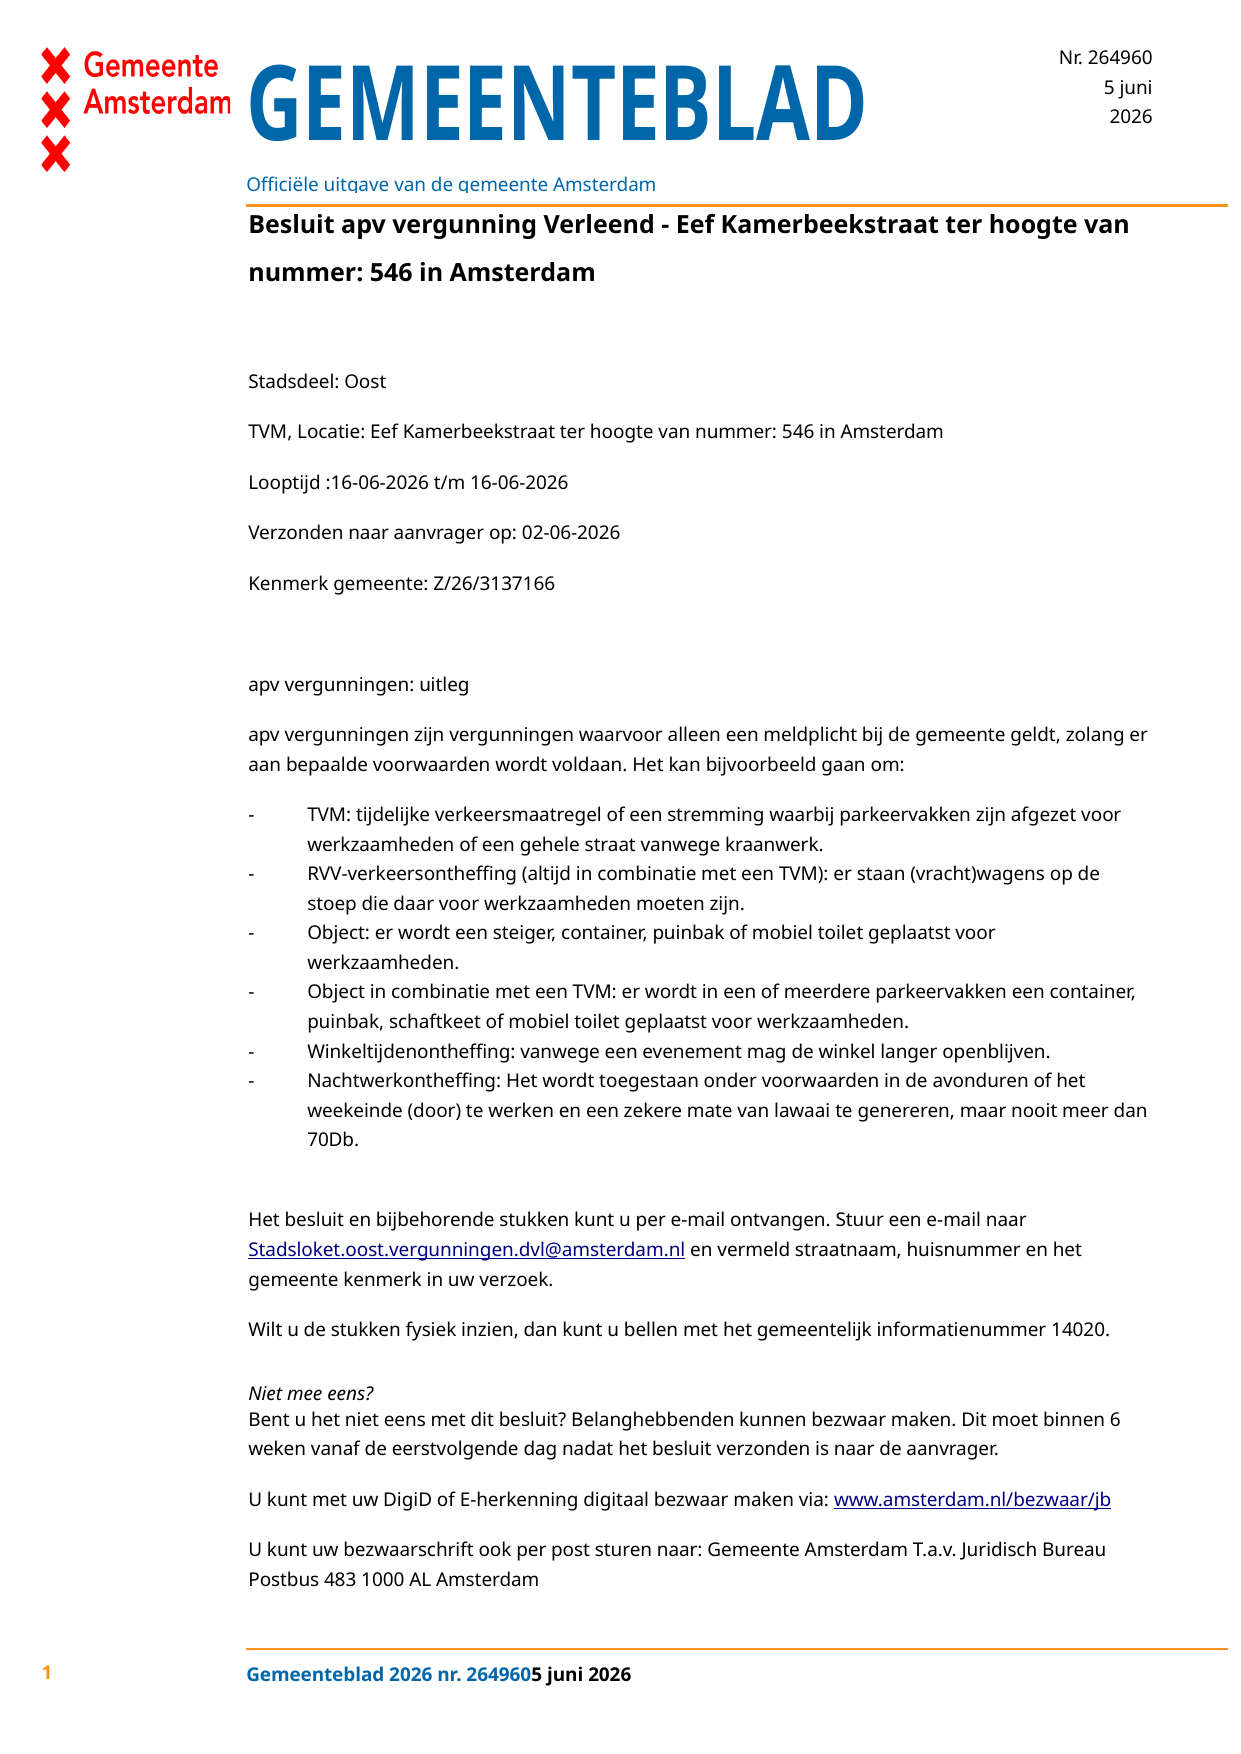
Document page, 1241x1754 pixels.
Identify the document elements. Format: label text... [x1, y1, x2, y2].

list RVV-verkeersontheffing (altijd in combinatie met een TVM): er staan (vracht)wagens op de stoep die daar voor werkzaamheden moeten zijn. [248, 860, 1152, 916]
text Wilt u de stukken fysiek inzien, dan kunt u bellen met het gemeentelijk informatienummer 14020. [248, 1316, 1152, 1342]
text Het besluit en bijbehorende stukken kunt u per e-mail ontvangen. Stuur een e-mail naar Stadsloket.oost.vergunningen.dvl@amsterdam.nl en vermeld straatnaam, huisnummer en het gemeente kenmerk in uw verzoek. [248, 1207, 1152, 1292]
text Besluit apv vergunning Verleend - Eef Kamerbeekstraat ter hoogte van nummer: 546 in Amsterdam [248, 207, 1152, 288]
text Kenmerk gemeente: Z/26/3137166 [248, 570, 1152, 596]
text U kunt met uw DigiD of E-herkenning digitaal bezwaar maken via: www.amsterdam.nl/bezwaar/jb [248, 1486, 1152, 1512]
list Object: er wordt een steiger, container, puinbak of mobiel toilet geplaatst voor werkzaamheden. [248, 919, 1152, 975]
text apv vergunningen zijn vergunningen waarvoor alleen een meldplicht bij de gemeente geldt, zolang er aan bepaalde voorwaarden wordt voldaan. Het kan bijvoorbeeld gaan om: [248, 721, 1152, 777]
list Object in combinatie met een TVM: er wordt in een of meerdere parkeervakken een container, puinbak, schaftkeet of mobiel toilet geplaatst voor werkzaamheden. [248, 979, 1152, 1034]
text apv vergunningen: uitleg [248, 671, 1152, 697]
text Stadsdeel: Oost [248, 368, 1152, 394]
text Niet mee eens? [248, 1380, 1152, 1406]
text U kunt uw bezwaarschrift ook per post sturen naar: Gemeente Amsterdam T.a.v. Juridisch Bureau Postbus 483 1000 AL Amsterdam [248, 1536, 1152, 1592]
text TVM, Locatie: Eef Kamerbeekstraat ter hoogte van nummer: 546 in Amsterdam [248, 419, 1152, 444]
text Looptijd :16-06-2026 t/m 16-06-2026 [248, 469, 1152, 495]
text Verzonden naar aanvrager op: 02-06-2026 [248, 519, 1152, 545]
text Bent u het niet eens met dit besluit? Belanghebbenden kunnen bezwaar maken. Dit moet binnen 6 weken vanaf de eerstvolgende dag nadat het besluit verzonden is naar de aanvrager. [248, 1406, 1152, 1461]
list Nachtwerkontheffing: Het wordt toegestaan onder voorwaarden in de avonduren of het weekeinde (door) te werken en een zekere mate van lawaai te genereren, maar nooit meer dan 70Db. [248, 1067, 1152, 1152]
picture [41, 47, 231, 172]
list TVM: tijdelijke verkeersmaatregel of een stremming waarbij parkeervakken zijn afgezet voor werkzaamheden of een gehele straat vanwege kraanwerk. [248, 801, 1152, 857]
list Winkeltijdenontheffing: vanwege een evenement mag de winkel langer openblijven. [248, 1038, 1152, 1064]
